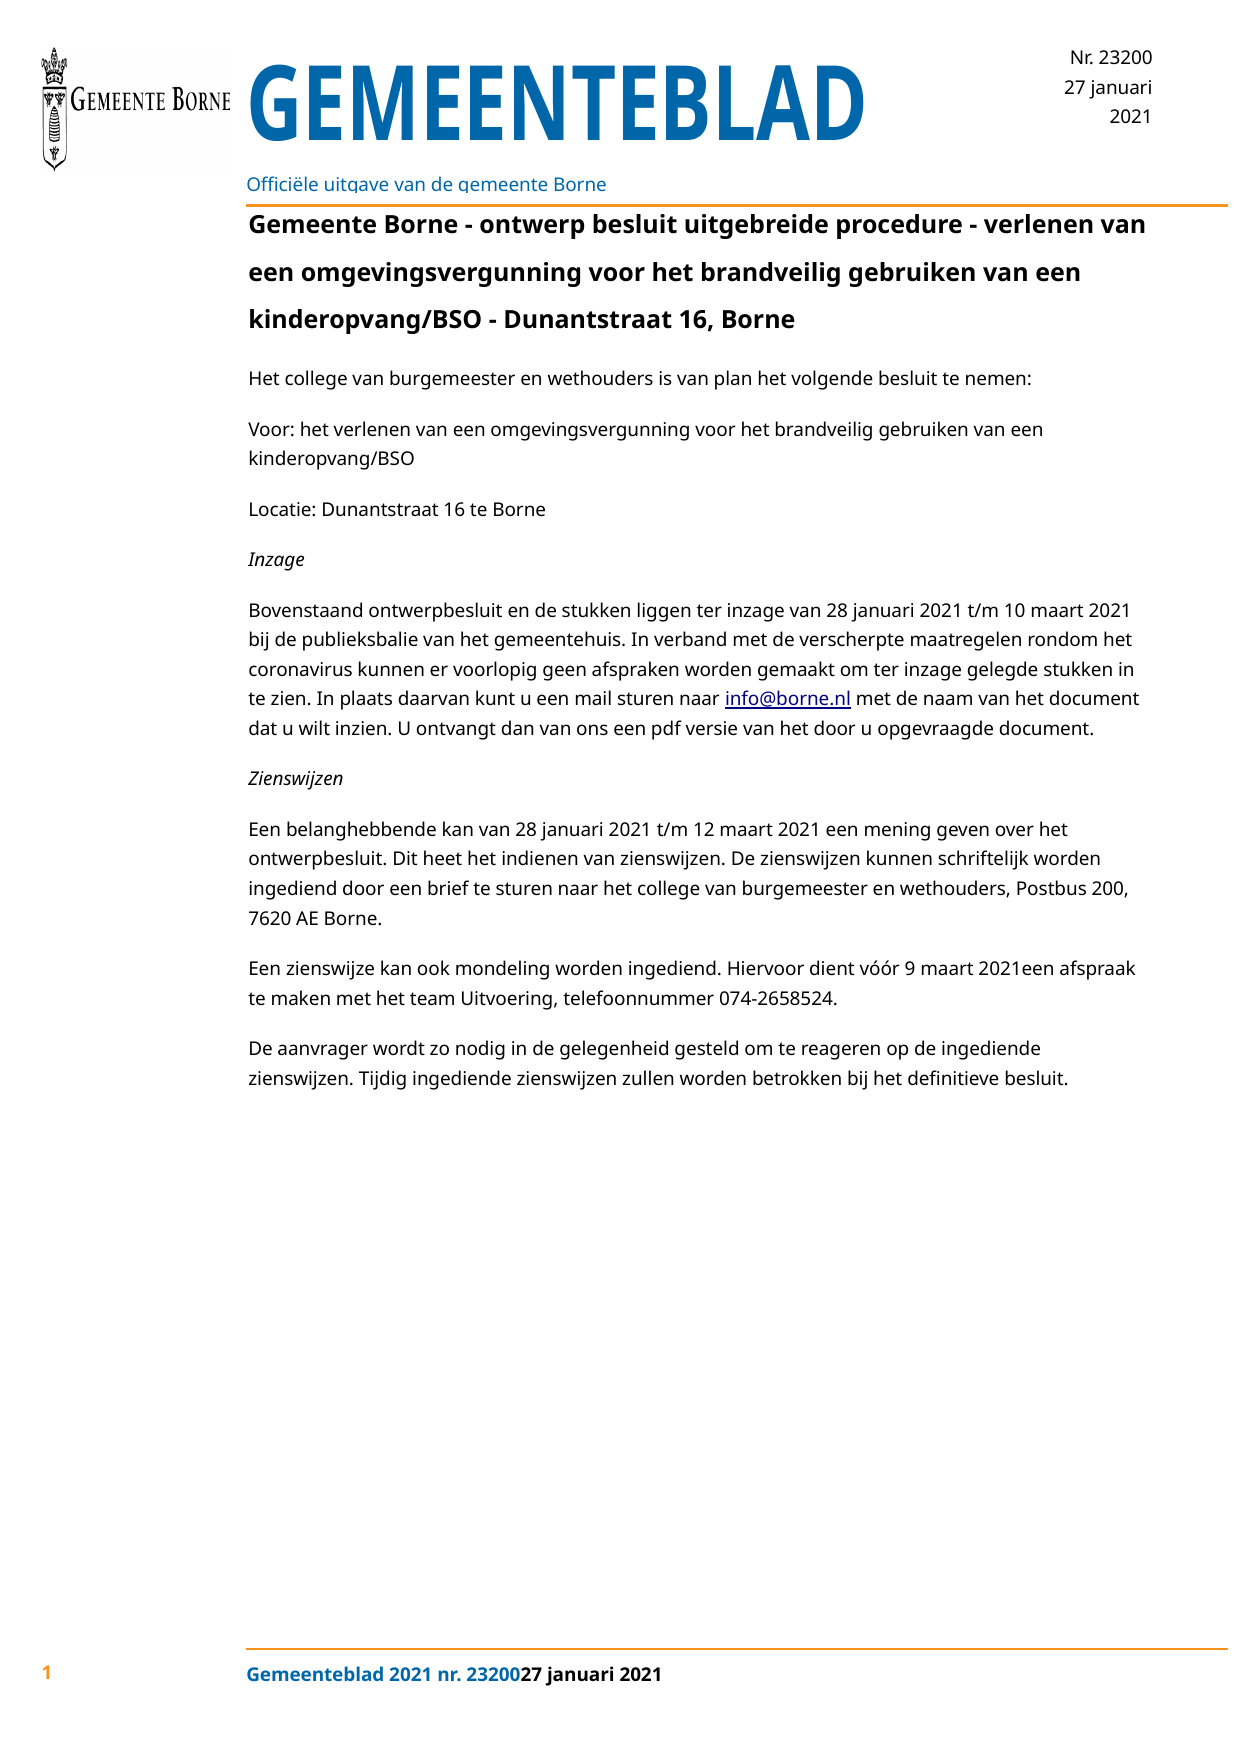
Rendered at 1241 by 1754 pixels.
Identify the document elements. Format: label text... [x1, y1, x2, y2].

text Een zienswijze kan ook mondeling worden ingediend. Hiervoor dient vóór 9 maart 2021een afspraak te maken met het team Uitvoering, telefoonnummer 074-2658524. [248, 955, 1152, 1010]
picture [41, 47, 231, 172]
text Het college van burgemeester en wethouders is van plan het volgende besluit te nemen: [248, 366, 1152, 391]
text Zienswijzen [248, 766, 1152, 791]
text Inzage [248, 546, 1152, 572]
text Gemeente Borne - ontwerp besluit uitgebreide procedure - verlenen van een omgevingsvergunning voor het brandveilig gebruiken van een kinderopvang/BSO - Dunantstraat 16, Borne [248, 207, 1152, 336]
text Een belanghebbende kan van 28 januari 2021 t/m 12 maart 2021 een mening geven over het ontwerpbesluit. Dit heet het indienen van zienswijzen. De zienswijzen kunnen schriftelijk worden ingediend door een brief te sturen naar het college van burgemeester en wethouders, Postbus 200, 7620 AE Borne. [248, 816, 1152, 930]
text Voor: het verlenen van een omgevingsvergunning voor het brandveilig gebruiken van een kinderopvang/BSO [248, 416, 1152, 471]
text Bovenstaand ontwerpbesluit en de stukken liggen ter inzage van 28 januari 2021 t/m 10 maart 2021 bij de publieksbalie van het gemeentehuis. In verband met de verscherpte maatregelen rondom het coronavirus kunnen er voorlopig geen afspraken worden gemaakt om ter inzage gelegde stukken in te zien. In plaats daarvan kunt u een mail sturen naar info@borne.nl met de naam van het document dat u wilt inzien. U ontvangt dan van ons een pdf versie van het door u opgevraagde document. [248, 597, 1152, 741]
text De aanvrager wordt zo nodig in de gelegenheid gesteld om te reageren op de ingediende zienswijzen. Tijdig ingediende zienswijzen zullen worden betrokken bij het definitieve besluit. [248, 1035, 1152, 1090]
text Locatie: Dunantstraat 16 te Borne [248, 496, 1152, 522]
